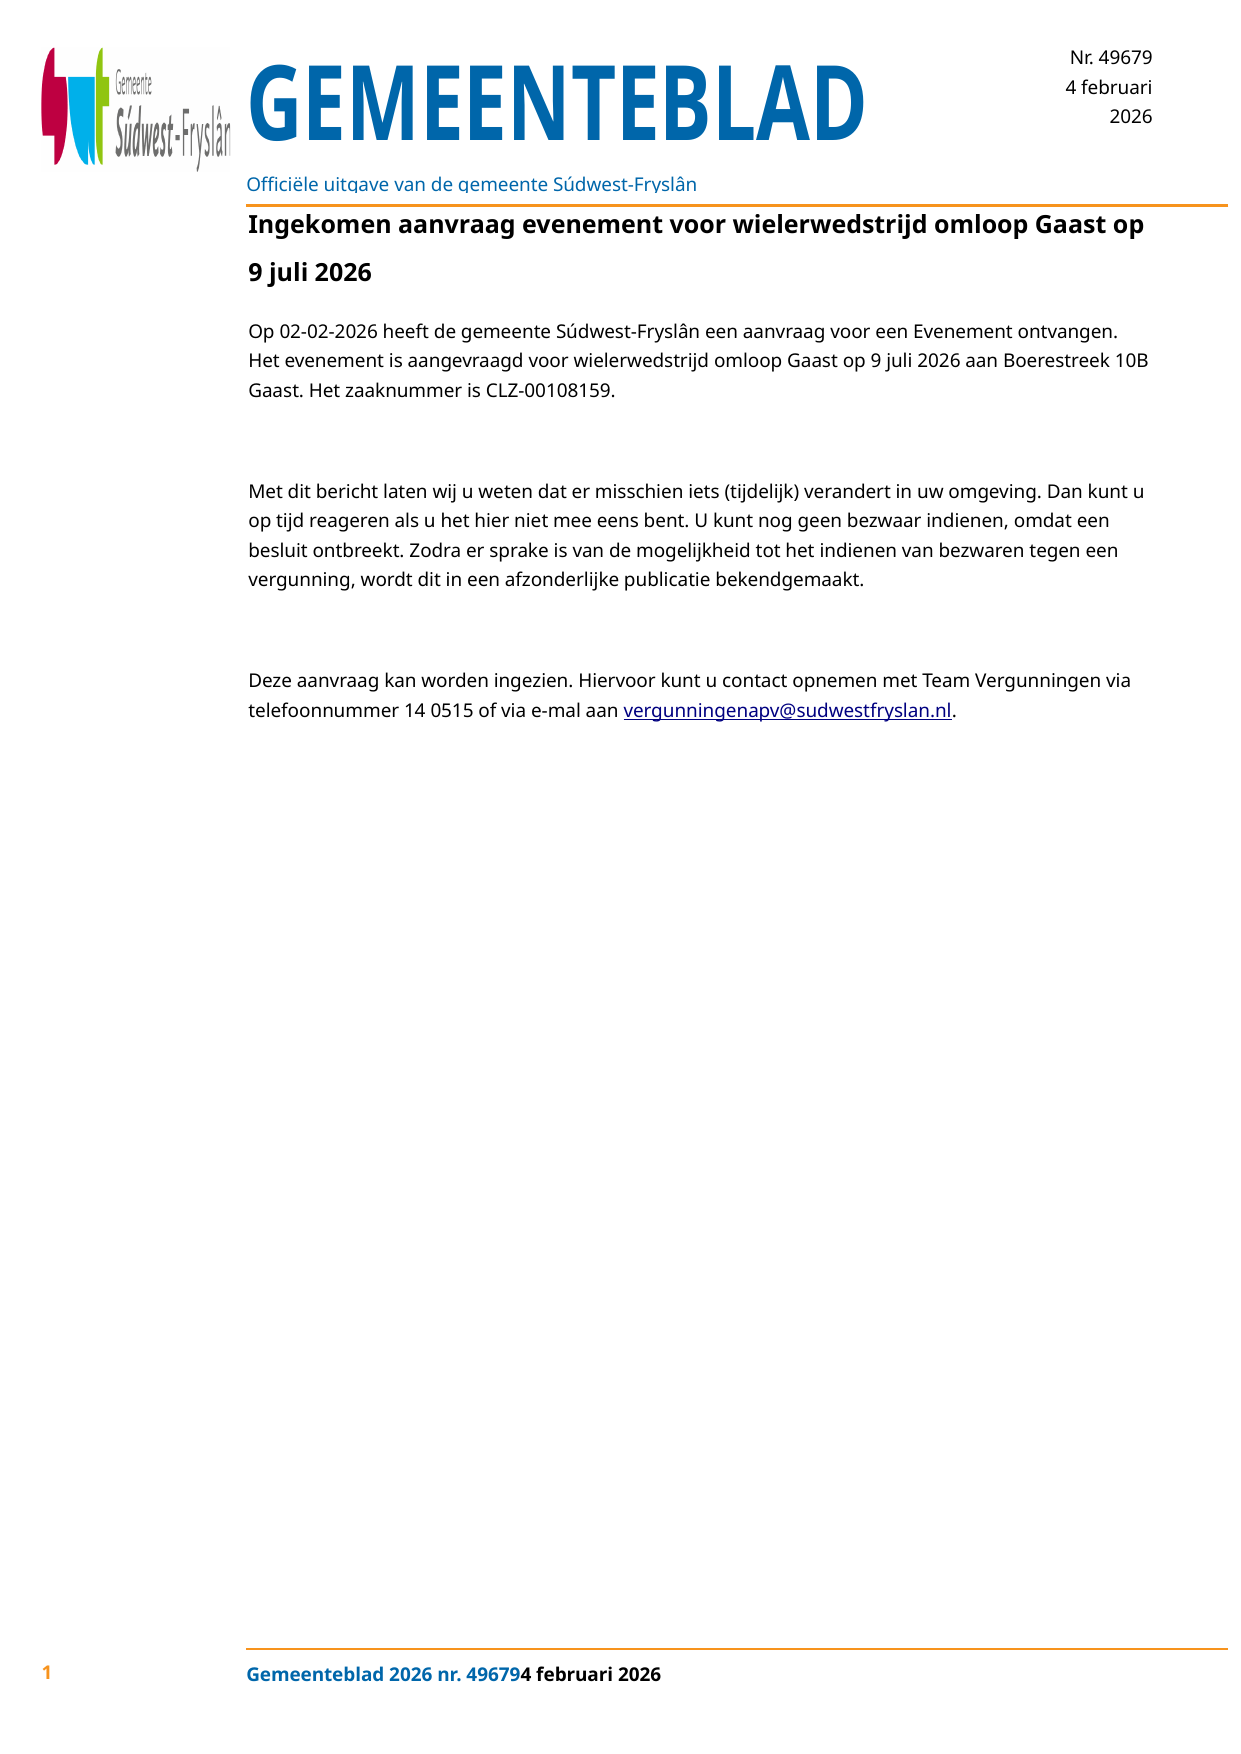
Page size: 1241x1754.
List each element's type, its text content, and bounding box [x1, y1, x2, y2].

text Op 02-02-2026 heeft de gemeente Súdwest-Fryslân een aanvraag voor een Evenement ontvangen. Het evenement is aangevraagd voor wielerwedstrijd omloop Gaast op 9 juli 2026 aan Boerestreek 10B Gaast. Het zaaknummer is CLZ-00108159. [248, 318, 1152, 403]
text Met dit bericht laten wij u weten dat er misschien iets (tijdelijk) verandert in uw omgeving. Dan kunt u op tijd reageren als u het hier niet mee eens bent. U kunt nog geen bezwaar indienen, omdat een besluit ontbreekt. Zodra er sprake is van de mogelijkheid tot het indienen van bezwaren tegen een vergunning, wordt dit in een afzonderlijke publicatie bekendgemaakt. [248, 478, 1152, 592]
picture [41, 47, 231, 172]
text Deze aanvraag kan worden ingezien. Hiervoor kunt u contact opnemen met Team Vergunningen via telefoonnummer 14 0515 of via e-mal aan vergunningenapv@sudwestfryslan.nl. [248, 667, 1152, 723]
text Ingekomen aanvraag evenement voor wielerwedstrijd omloop Gaast op 9 juli 2026 [248, 207, 1152, 288]
